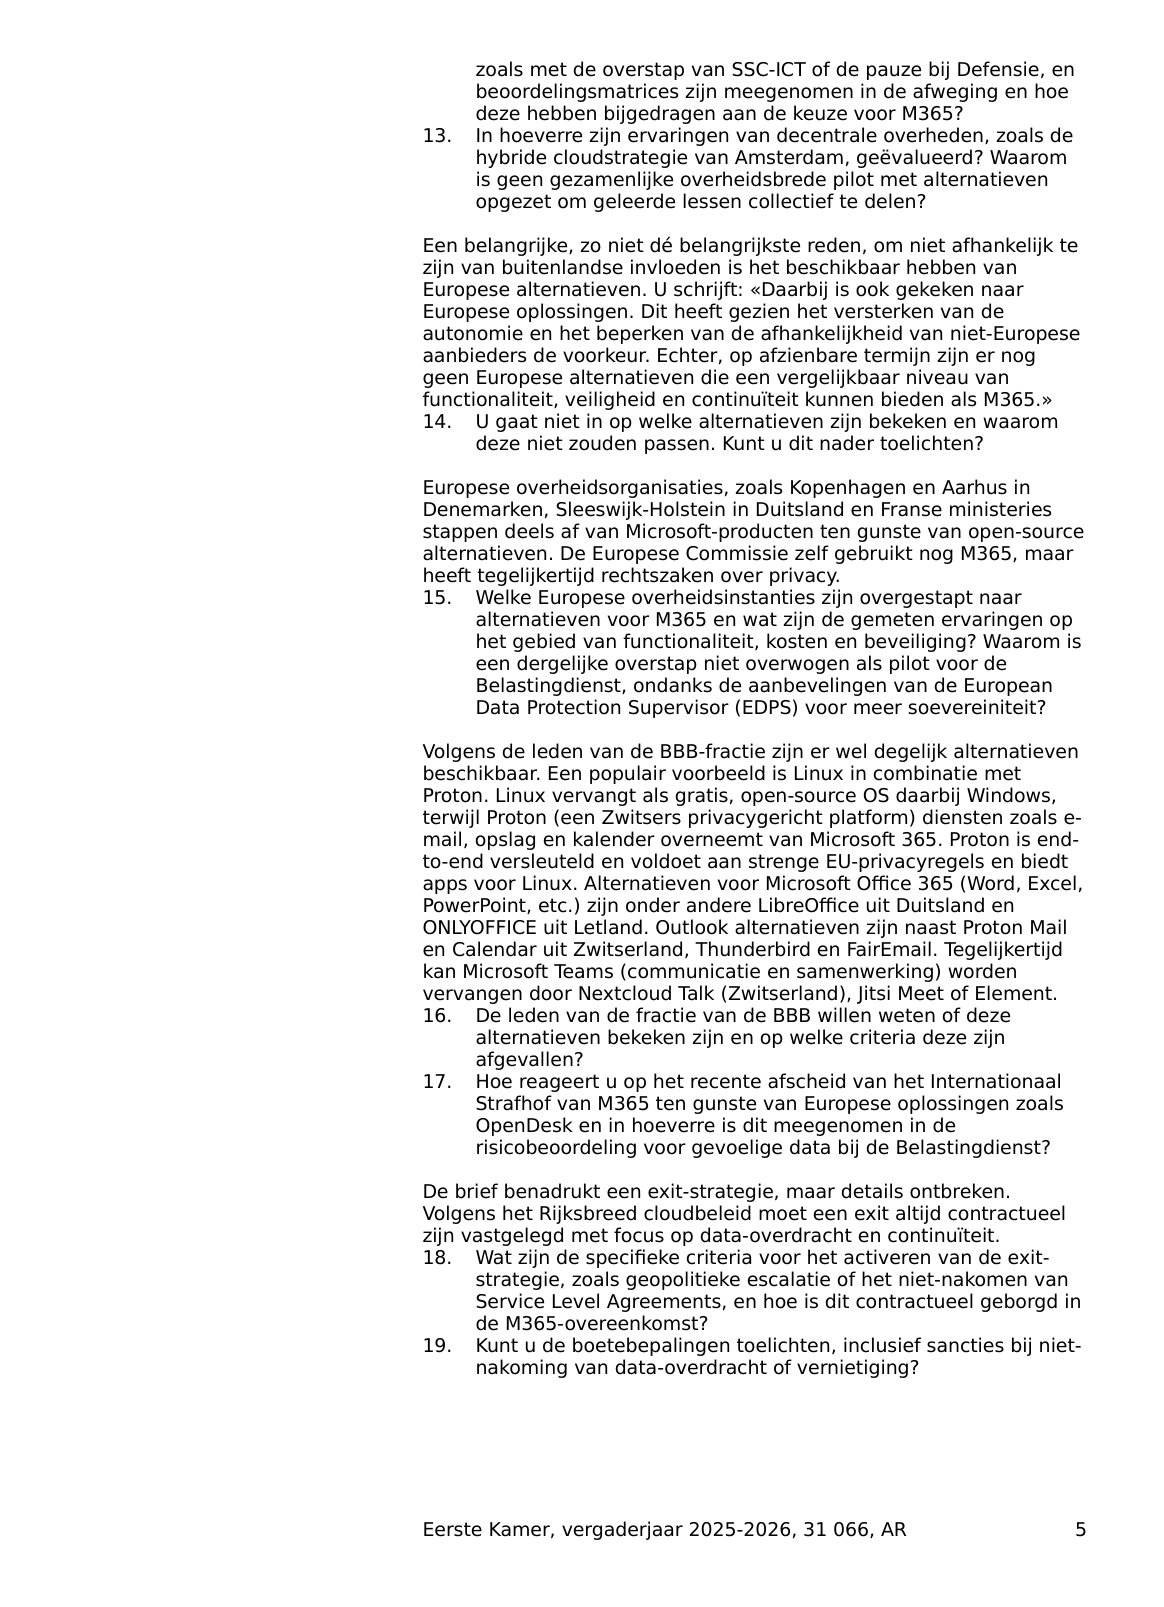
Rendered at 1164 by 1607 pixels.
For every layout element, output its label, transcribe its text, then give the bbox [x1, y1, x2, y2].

text 15. Welke Europese overheidsinstanties zijn overgestapt naar alternatieven voor M365 en wat zijn de gemeten ervaringen op het gebied van functionaliteit, kosten en beveiliging? Waarom is een dergelijke overstap niet overwogen als pilot voor de Belastingdienst, ondanks de aanbevelingen van de European Data Protection Supervisor (EDPS) voor meer soevereiniteit? [422, 587, 1087, 719]
text Een belangrijke, zo niet dé belangrijkste reden, om niet afhankelijk te zijn van buitenlandse invloeden is het beschikbaar hebben van Europese alternatieven. U schrijft: «Daarbij is ook gekeken naar Europese oplossingen. Dit heeft gezien het versterken van de autonomie en het beperken van de afhankelijkheid van niet-Europese aanbieders de voorkeur. Echter, op afzienbare termijn zijn er nog geen Europese alternatieven die een vergelijkbaar niveau van functionaliteit, veiligheid en continuïteit kunnen bieden als M365.» [422, 235, 1087, 411]
text 13. In hoeverre zijn ervaringen van decentrale overheden, zoals de hybride cloudstrategie van Amsterdam, geëvalueerd? Waarom is geen gezamenlijke overheidsbrede pilot met alternatieven opgezet om geleerde lessen collectief te delen? [422, 125, 1087, 213]
text Volgens de leden van de BBB-fractie zijn er wel degelijk alternatieven beschikbaar. Een populair voorbeeld is Linux in combinatie met Proton. Linux vervangt als gratis, open-source OS daarbij Windows, terwijl Proton (een Zwitsers privacygericht platform) diensten zoals e-mail, opslag en kalender overneemt van Microsoft 365. Proton is end-to-end versleuteld en voldoet aan strenge EU-privacyregels en biedt apps voor Linux. Alternatieven voor Microsoft Office 365 (Word, Excel, PowerPoint, etc.) zijn onder andere LibreOffice uit Duitsland en ONLYOFFICE uit Letland. Outlook alternatieven zijn naast Proton Mail en Calendar uit Zwitserland, Thunderbird en FairEmail. Tegelijkertijd kan Microsoft Teams (communicatie en samenwerking) worden vervangen door Nextcloud Talk (Zwitserland), Jitsi Meet of Element. [422, 741, 1087, 1005]
text Europese overheidsorganisaties, zoals Kopenhagen en Aarhus in Denemarken, Sleeswijk-Holstein in Duitsland en Franse ministeries stappen deels af van Microsoft-producten ten gunste van open-source alternatieven. De Europese Commissie zelf gebruikt nog M365, maar heeft tegelijkertijd rechtszaken over privacy. [422, 477, 1087, 587]
text 19. Kunt u de boetebepalingen toelichten, inclusief sancties bij niet-nakoming van data-overdracht of vernietiging? [422, 1335, 1087, 1379]
text 16. De leden van de fractie van de BBB willen weten of deze alternatieven bekeken zijn en op welke criteria deze zijn afgevallen? [422, 1005, 1087, 1071]
text zoals met de overstap van SSC-ICT of de pauze bij Defensie, en beoordelingsmatrices zijn meegenomen in de afweging en hoe deze hebben bijgedragen aan de keuze voor M365? [422, 59, 1087, 125]
text De brief benadrukt een exit-strategie, maar details ontbreken. Volgens het Rijksbreed cloudbeleid moet een exit altijd contractueel zijn vastgelegd met focus op data-overdracht en continuïteit. [422, 1181, 1087, 1247]
text 18. Wat zijn de specifieke criteria voor het activeren van de exit-strategie, zoals geopolitieke escalatie of het niet-nakomen van Service Level Agreements, en hoe is dit contractueel geborgd in de M365-overeenkomst? [422, 1247, 1087, 1335]
text 14. U gaat niet in op welke alternatieven zijn bekeken en waarom deze niet zouden passen. Kunt u dit nader toelichten? [422, 411, 1087, 455]
text 17. Hoe reageert u op het recente afscheid van het Internationaal Strafhof van M365 ten gunste van Europese oplossingen zoals OpenDesk en in hoeverre is dit meegenomen in de risicobeoordeling voor gevoelige data bij de Belastingdienst? [422, 1071, 1087, 1159]
